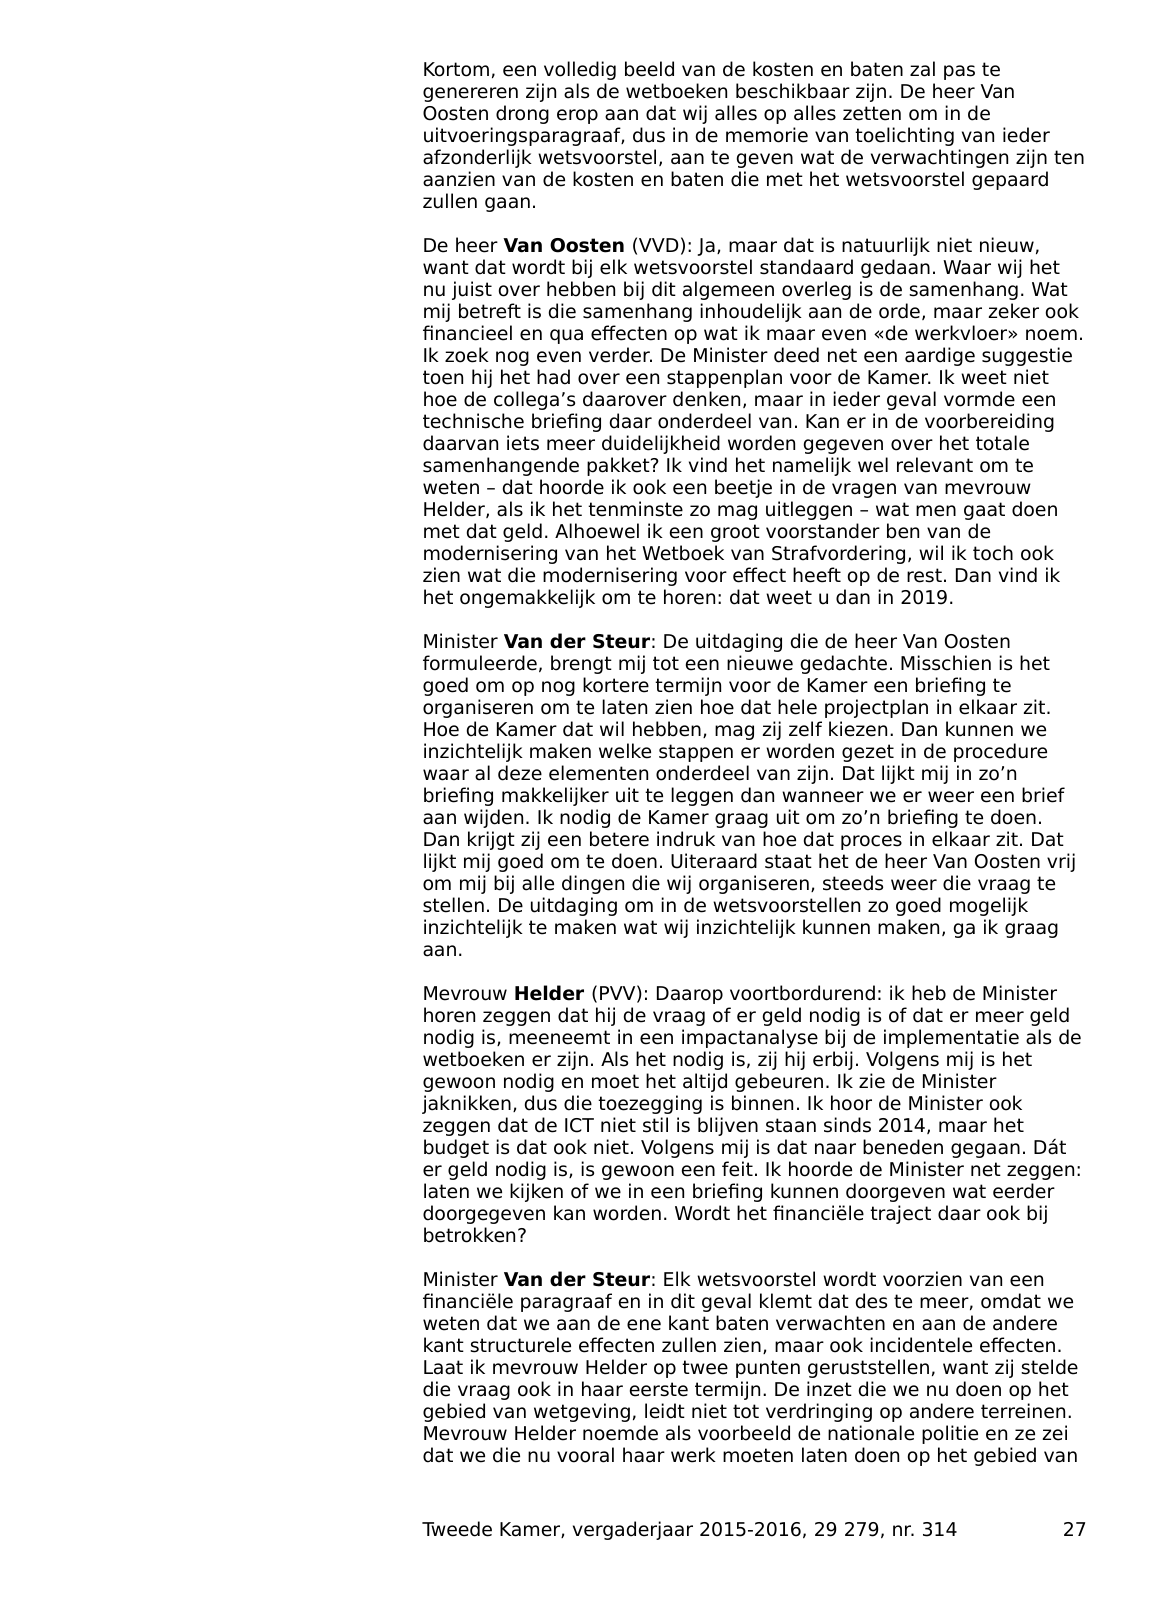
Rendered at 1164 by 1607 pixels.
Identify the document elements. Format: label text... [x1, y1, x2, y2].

text Minister Van der Steur: De uitdaging die de heer Van Oosten formuleerde, brengt mij tot een nieuwe gedachte. Misschien is het goed om op nog kortere termijn voor de Kamer een briefing te organiseren om te laten zien hoe dat hele projectplan in elkaar zit. Hoe de Kamer dat wil hebben, mag zij zelf kiezen. Dan kunnen we inzichtelijk maken welke stappen er worden gezet in de procedure waar al deze elementen onderdeel van zijn. Dat lijkt mij in zo’n briefing makkelijker uit te leggen dan wanneer we er weer een brief aan wijden. Ik nodig de Kamer graag uit om zo’n briefing te doen. Dan krijgt zij een betere indruk van hoe dat proces in elkaar zit. Dat lijkt mij goed om te doen. Uiteraard staat het de heer Van Oosten vrij om mij bij alle dingen die wij organiseren, steeds weer die vraag te stellen. De uitdaging om in de wetsvoorstellen zo goed mogelijk inzichtelijk te maken wat wij inzichtelijk kunnen maken, ga ik graag aan. [422, 631, 1087, 961]
text Minister Van der Steur: Elk wetsvoorstel wordt voorzien van een financiële paragraaf en in dit geval klemt dat des te meer, omdat we weten dat we aan de ene kant baten verwachten en aan de andere kant structurele effecten zullen zien, maar ook incidentele effecten. Laat ik mevrouw Helder op twee punten geruststellen, want zij stelde die vraag ook in haar eerste termijn. De inzet die we nu doen op het gebied van wetgeving, leidt niet tot verdringing op andere terreinen. Mevrouw Helder noemde als voorbeeld de nationale politie en ze zei dat we die nu vooral haar werk moeten laten doen op het gebied van [422, 1269, 1087, 1467]
text Kortom, een volledig beeld van de kosten en baten zal pas te genereren zijn als de wetboeken beschikbaar zijn. De heer Van Oosten drong erop aan dat wij alles op alles zetten om in de uitvoeringsparagraaf, dus in de memorie van toelichting van ieder afzonderlijk wetsvoorstel, aan te geven wat de verwachtingen zijn ten aanzien van de kosten en baten die met het wetsvoorstel gepaard zullen gaan. [422, 59, 1087, 213]
text De heer Van Oosten (VVD): Ja, maar dat is natuurlijk niet nieuw, want dat wordt bij elk wetsvoorstel standaard gedaan. Waar wij het nu juist over hebben bij dit algemeen overleg is de samenhang. Wat mij betreft is die samenhang inhoudelijk aan de orde, maar zeker ook financieel en qua effecten op wat ik maar even «de werkvloer» noem. Ik zoek nog even verder. De Minister deed net een aardige suggestie toen hij het had over een stappenplan voor de Kamer. Ik weet niet hoe de collega’s daarover denken, maar in ieder geval vormde een technische briefing daar onderdeel van. Kan er in de voorbereiding daarvan iets meer duidelijkheid worden gegeven over het totale samenhangende pakket? Ik vind het namelijk wel relevant om te weten – dat hoorde ik ook een beetje in de vragen van mevrouw Helder, als ik het tenminste zo mag uitleggen – wat men gaat doen met dat geld. Alhoewel ik een groot voorstander ben van de modernisering van het Wetboek van Strafvordering, wil ik toch ook zien wat die modernisering voor effect heeft op de rest. Dan vind ik het ongemakkelijk om te horen: dat weet u dan in 2019. [422, 235, 1087, 609]
text Mevrouw Helder (PVV): Daarop voortbordurend: ik heb de Minister horen zeggen dat hij de vraag of er geld nodig is of dat er meer geld nodig is, meeneemt in een impactanalyse bij de implementatie als de wetboeken er zijn. Als het nodig is, zij hij erbij. Volgens mij is het gewoon nodig en moet het altijd gebeuren. Ik zie de Minister jaknikken, dus die toezegging is binnen. Ik hoor de Minister ook zeggen dat de ICT niet stil is blijven staan sinds 2014, maar het budget is dat ook niet. Volgens mij is dat naar beneden gegaan. Dát er geld nodig is, is gewoon een feit. Ik hoorde de Minister net zeggen: laten we kijken of we in een briefing kunnen doorgeven wat eerder doorgegeven kan worden. Wordt het financiële traject daar ook bij betrokken? [422, 983, 1087, 1247]
